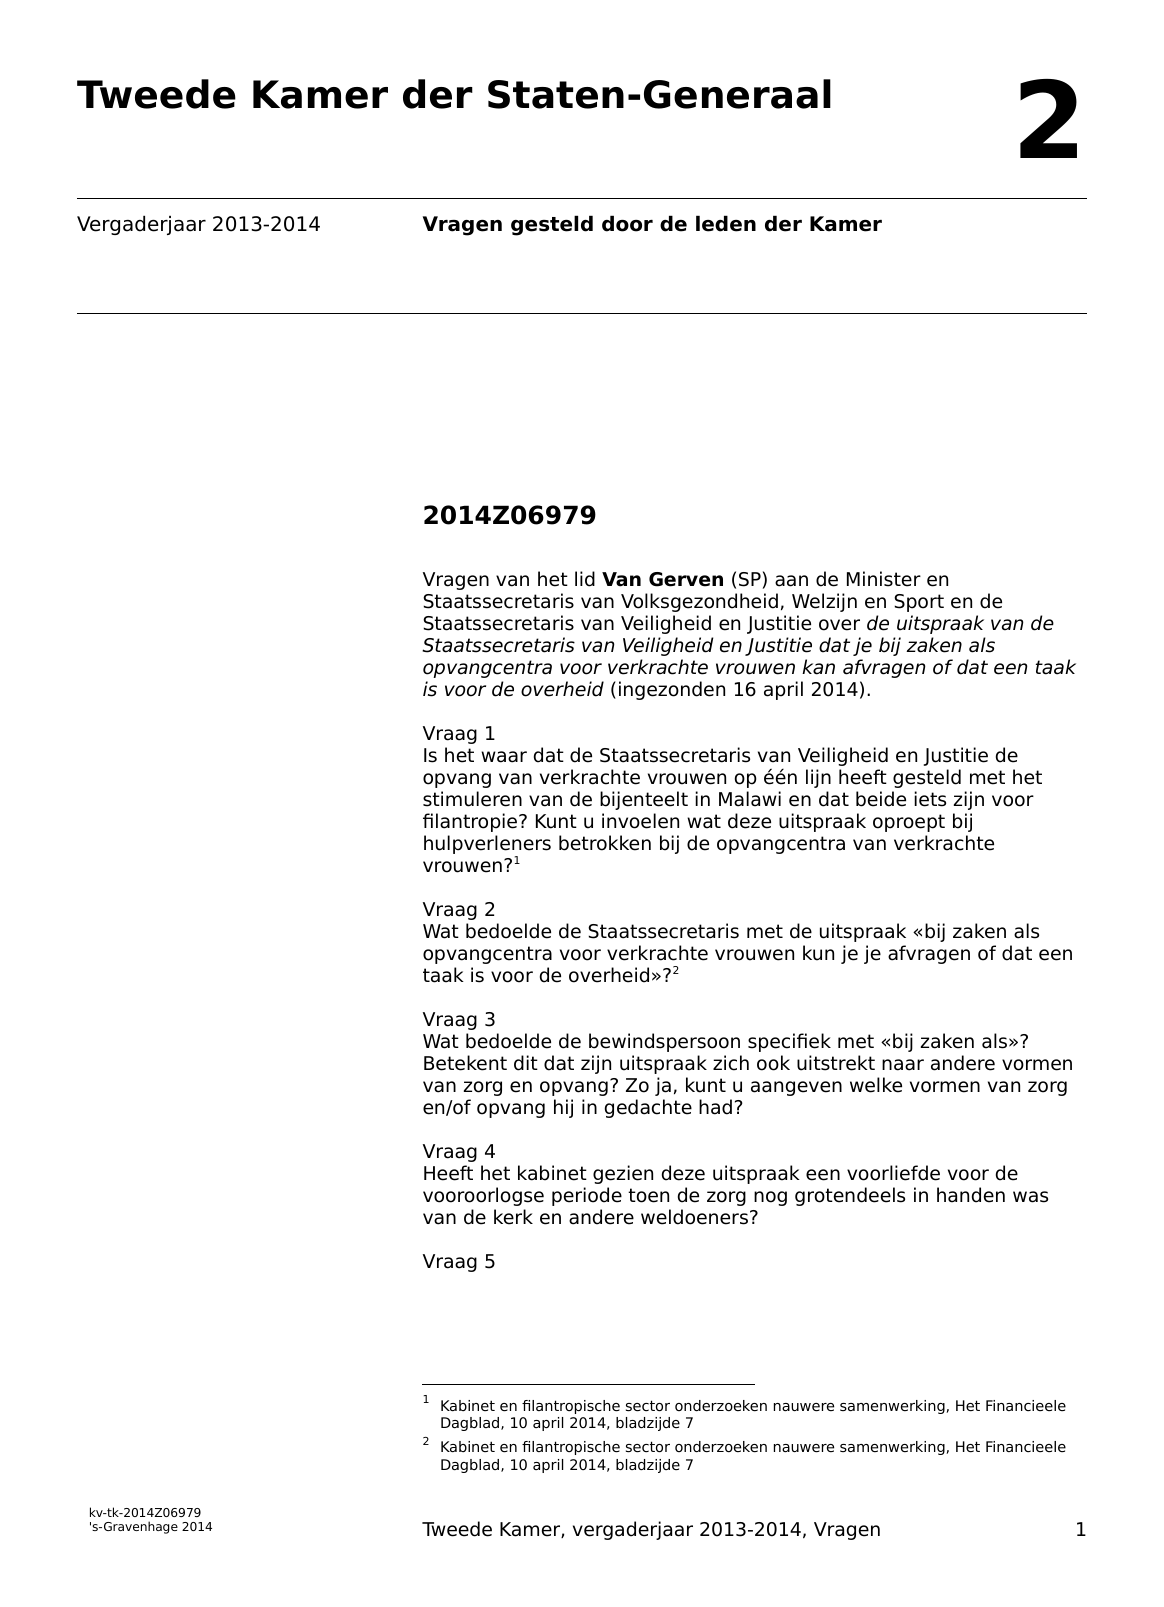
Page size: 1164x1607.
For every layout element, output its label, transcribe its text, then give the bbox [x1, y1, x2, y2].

text 's-Gravenhage 2014 [88, 1520, 323, 1534]
text Vraag 5 [422, 1251, 1087, 1273]
text Vragen van het lid Van Gerven (SP) aan de Minister en Staatssecretaris van Volksgezondheid, Welzijn en Sport en de Staatssecretaris van Veiligheid en Justitie over de uitspraak van de Staatssecretaris van Veiligheid en Justitie dat je bij zaken als opvangcentra voor verkrachte vrouwen kan afvragen of dat een taak is voor de overheid (ingezonden 16 april 2014). [422, 569, 1087, 701]
text kv-tk-2014Z06979 [88, 1506, 323, 1520]
text Kabinet en filantropische sector onderzoeken nauwere samenwerking, Het Financieele Dagblad, 10 april 2014, bladzijde 7 [422, 1435, 1087, 1474]
text Heeft het kabinet gezien deze uitspraak een voorliefde voor de vooroorlogse periode toen de zorg nog grotendeels in handen was van de kerk en andere weldoeners? [422, 1163, 1087, 1229]
table_header Tweede Kamer der Staten-Generaal [77, 59, 886, 198]
table_cell Vergaderjaar 2013-2014 [77, 199, 422, 313]
text 2014Z06979 [422, 501, 1087, 531]
text Is het waar dat de Staatssecretaris van Veiligheid en Justitie de opvang van verkrachte vrouwen op één lijn heeft gesteld met het stimuleren van de bijenteelt in Malawi en dat beide iets zijn voor filantropie? Kunt u invoelen wat deze uitspraak oproept bij hulpverleners betrokken bij de opvangcentra van verkrachte vrouwen? [422, 745, 1087, 877]
text Vraag 1 [422, 723, 1087, 745]
table_header 2 [886, 59, 1087, 198]
text Vraag 4 [422, 1141, 1087, 1163]
text Wat bedoelde de bewindspersoon specifiek met «bij zaken als»? Betekent dit dat zijn uitspraak zich ook uitstrekt naar andere vormen van zorg en opvang? Zo ja, kunt u aangeven welke vormen van zorg en/of opvang hij in gedachte had? [422, 1031, 1087, 1119]
text Vraag 2 [422, 899, 1087, 921]
text Wat bedoelde de Staatssecretaris met de uitspraak «bij zaken als opvangcentra voor verkrachte vrouwen kun je je afvragen of dat een taak is voor de overheid»? [422, 921, 1087, 987]
text Kabinet en filantropische sector onderzoeken nauwere samenwerking, Het Financieele Dagblad, 10 april 2014, bladzijde 7 [422, 1393, 1087, 1432]
text Vraag 3 [422, 1009, 1087, 1031]
table_cell Vragen gesteld door de leden der Kamer [422, 199, 1087, 313]
